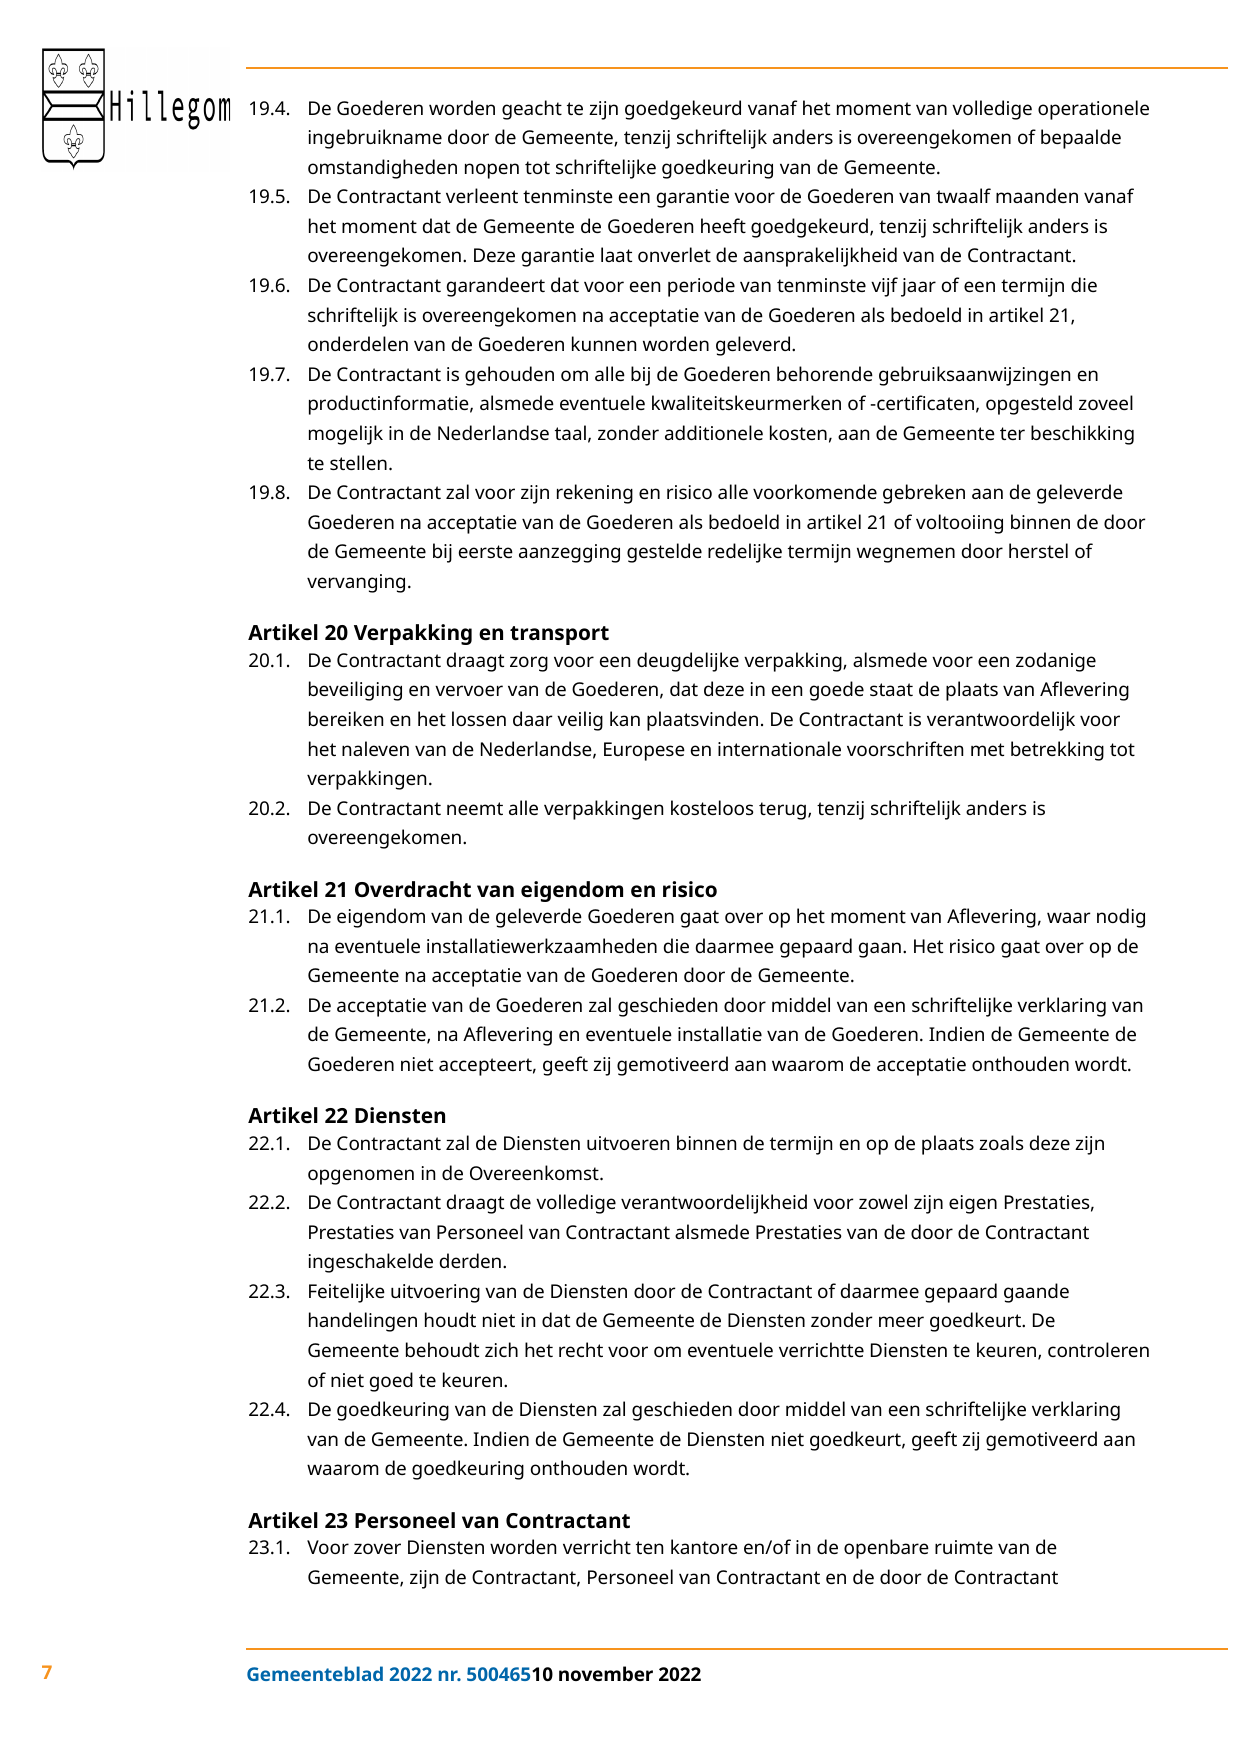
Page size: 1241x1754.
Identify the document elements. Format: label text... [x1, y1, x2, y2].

list De Goederen worden geacht te zijn goedgekeurd vanaf het moment van volledige operationele ingebruikname door de Gemeente, tenzij schriftelijk anders is overeengekomen of bepaalde omstandigheden nopen tot schriftelijke goedkeuring van de Gemeente. [248, 95, 1152, 180]
list De Contractant is gehouden om alle bij de Goederen behorende gebruiksaanwijzingen en productinformatie, alsmede eventuele kwaliteitskeurmerken of -certificaten, opgesteld zoveel mogelijk in de Nederlandse taal, zonder additionele kosten, aan de Gemeente ter beschikking te stellen. [248, 361, 1152, 476]
list De Contractant draagt de volledige verantwoordelijkheid voor zowel zijn eigen Prestaties, Prestaties van Personeel van Contractant alsmede Prestaties van de door de Contractant ingeschakelde derden. [248, 1189, 1152, 1274]
list De Contractant verleent tenminste een garantie voor de Goederen van twaalf maanden vanaf het moment dat de Gemeente de Goederen heeft goedgekeurd, tenzij schriftelijk anders is overeengekomen. Deze garantie laat onverlet de aansprakelijkheid van de Contractant. [248, 183, 1152, 268]
list De Contractant draagt zorg voor een deugdelijke verpakking, alsmede voor een zodanige beveiliging en vervoer van de Goederen, dat deze in een goede staat de plaats van Aflevering bereiken en het lossen daar veilig kan plaatsvinden. De Contractant is verantwoordelijk voor het naleven van de Nederlandse, Europese en internationale voorschriften met betrekking tot verpakkingen. [248, 647, 1152, 791]
text Artikel 21 Overdracht van eigendom en risico [248, 875, 1152, 903]
picture [41, 47, 231, 172]
list Feitelijke uitvoering van de Diensten door de Contractant of daarmee gepaard gaande handelingen houdt niet in dat de Gemeente de Diensten zonder meer goedkeurt. De Gemeente behoudt zich het recht voor om eventuele verrichtte Diensten te keuren, controleren of niet goed te keuren. [248, 1278, 1152, 1392]
list De Contractant neemt alle verpakkingen kosteloos terug, tenzij schriftelijk anders is overeengekomen. [248, 795, 1152, 850]
list De Contractant zal de Diensten uitvoeren binnen de termijn en op de plaats zoals deze zijn opgenomen in de Overeenkomst. [248, 1130, 1152, 1185]
list De Contractant garandeert dat voor een periode van tenminste vijf jaar of een termijn die schriftelijk is overeengekomen na acceptatie van de Goederen als bedoeld in artikel 21, onderdelen van de Goederen kunnen worden geleverd. [248, 272, 1152, 357]
list De Contractant zal voor zijn rekening en risico alle voorkomende gebreken aan de geleverde Goederen na acceptatie van de Goederen als bedoeld in artikel 21 of voltooiing binnen de door de Gemeente bij eerste aanzegging gestelde redelijke termijn wegnemen door herstel of vervanging. [248, 479, 1152, 594]
list Voor zover Diensten worden verricht ten kantore en/of in de openbare ruimte van de Gemeente, zijn de Contractant, Personeel van Contractant en de door de Contractant [248, 1534, 1152, 1590]
list De acceptatie van de Goederen zal geschieden door middel van een schriftelijke verklaring van de Gemeente, na Aflevering en eventuele installatie van de Goederen. Indien de Gemeente de Goederen niet accepteert, geeft zij gemotiveerd aan waarom de acceptatie onthouden wordt. [248, 992, 1152, 1077]
text Artikel 23 Personeel van Contractant [248, 1506, 1152, 1534]
text Artikel 20 Verpakking en transport [248, 618, 1152, 647]
list De eigendom van de geleverde Goederen gaat over op het moment van Aflevering, waar nodig na eventuele installatiewerkzaamheden die daarmee gepaard gaan. Het risico gaat over op de Gemeente na acceptatie van de Goederen door de Gemeente. [248, 903, 1152, 988]
text Artikel 22 Diensten [248, 1102, 1152, 1130]
list De goedkeuring van de Diensten zal geschieden door middel van een schriftelijke verklaring van de Gemeente. Indien de Gemeente de Diensten niet goedkeurt, geeft zij gemotiveerd aan waarom de goedkeuring onthouden wordt. [248, 1396, 1152, 1481]
